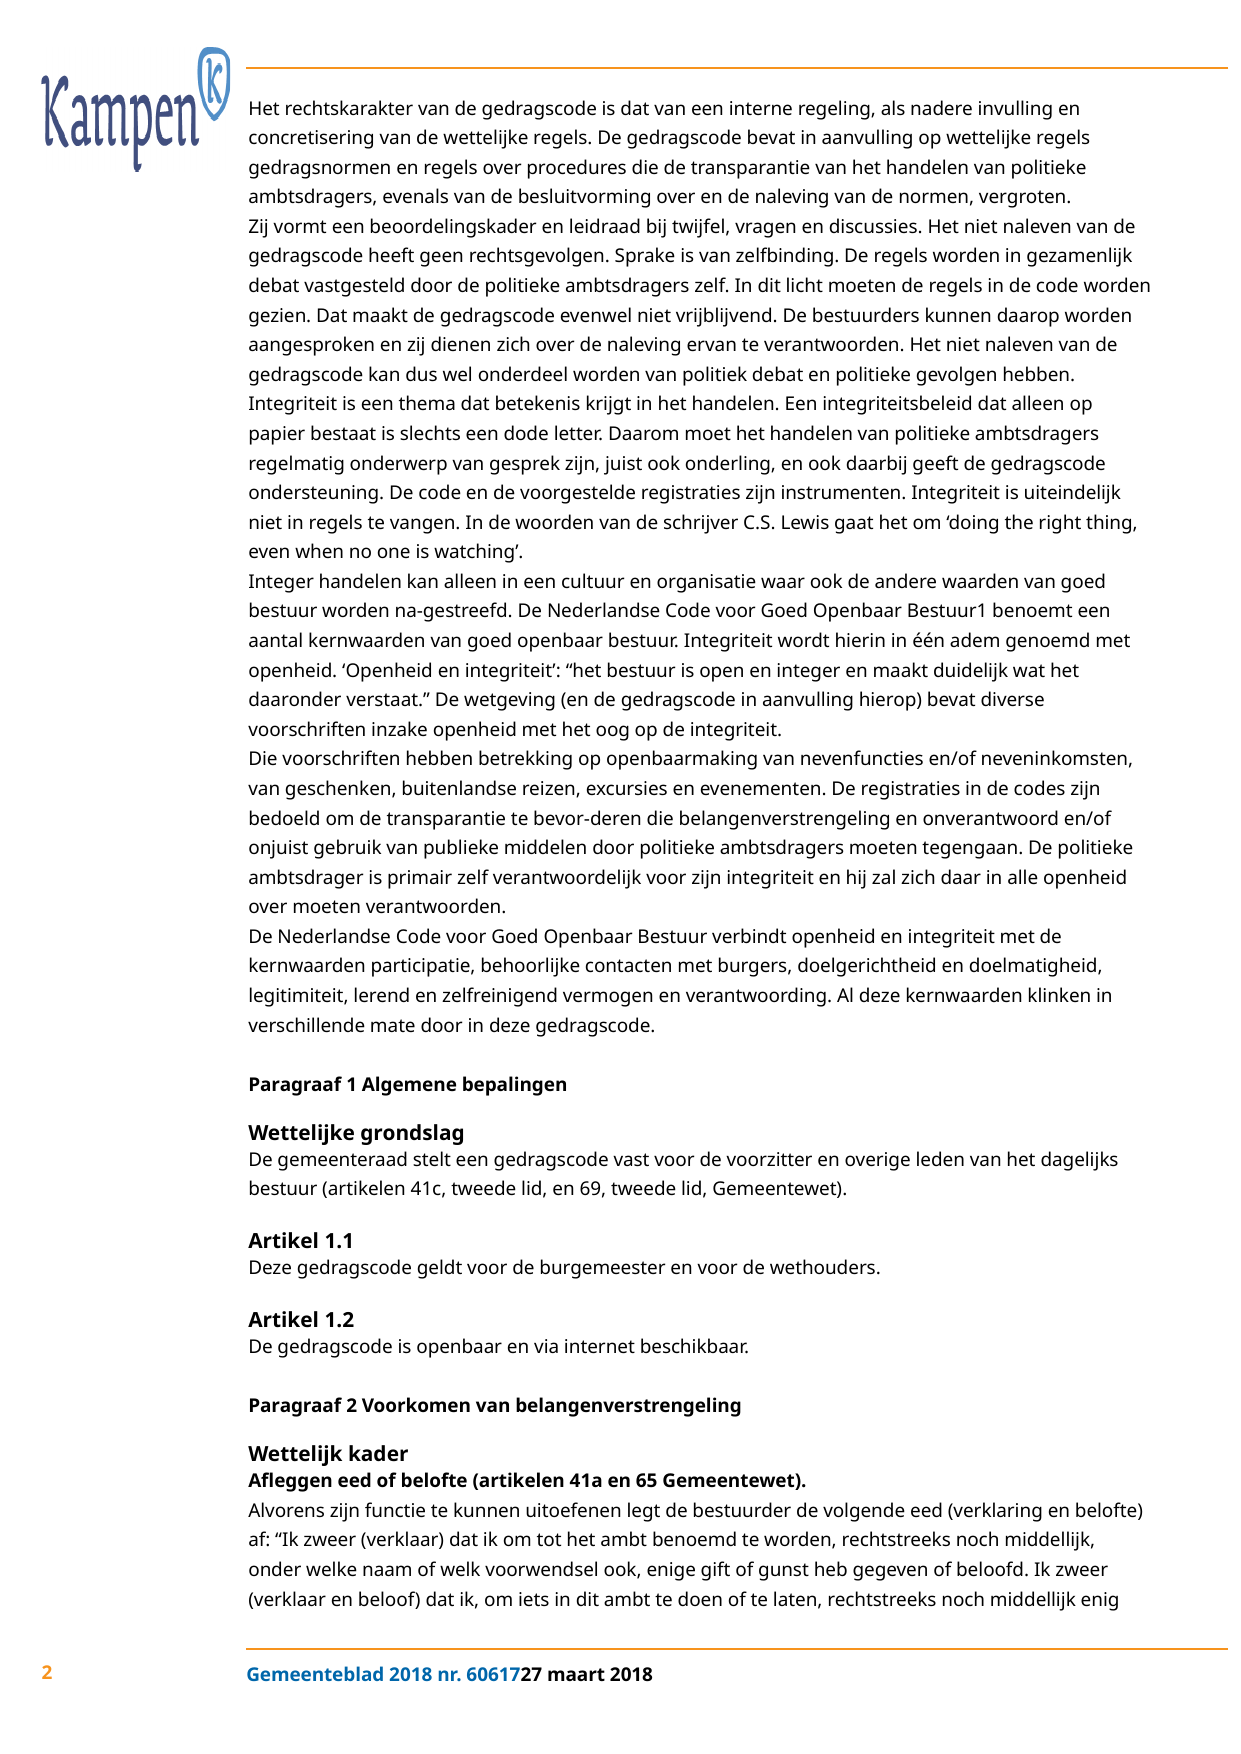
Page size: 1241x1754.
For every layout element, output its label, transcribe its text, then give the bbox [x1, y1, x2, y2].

text Integriteit is een thema dat betekenis krijgt in het handelen. Een integriteitsbeleid dat alleen op papier bestaat is slechts een dode letter. Daarom moet het handelen van politieke ambtsdragers regelmatig onderwerp van gesprek zijn, juist ook onderling, en ook daarbij geeft de gedragscode ondersteuning. De code en de voorgestelde registraties zijn instrumenten. Integriteit is uiteindelijk niet in regels te vangen. In de woorden van de schrijver C.S. Lewis gaat het om ‘doing the right thing, even when no one is watching’. [248, 391, 1152, 564]
text De Nederlandse Code voor Goed Openbaar Bestuur verbindt openheid en integriteit met de kernwaarden participatie, behoorlijke contacten met burgers, doelgerichtheid en doelmatigheid, legitimiteit, lerend en zelfreinigend vermogen en verantwoording. Al deze kernwaarden klinken in verschillende mate door in deze gedragscode. [248, 923, 1152, 1038]
text Alvorens zijn functie te kunnen uitoefenen legt de bestuurder de volgende eed (verklaring en belofte) af: “Ik zweer (verklaar) dat ik om tot het ambt benoemd te worden, rechtstreeks noch middellijk, onder welke naam of welk voorwendsel ook, enige gift of gunst heb gegeven of beloofd. Ik zweer (verklaar en beloof) dat ik, om iets in dit ambt te doen of te laten, rechtstreeks noch middellijk enig [248, 1497, 1152, 1612]
text Paragraaf 1 Algemene bepalingen [248, 1071, 1152, 1097]
text Artikel 1.2 [248, 1305, 1152, 1333]
text De gemeenteraad stelt een gedragscode vast voor de voorzitter en overige leden van het dagelijks bestuur (artikelen 41c, tweede lid, en 69, tweede lid, Gemeentewet). [248, 1146, 1152, 1201]
text Het rechtskarakter van de gedragscode is dat van een interne regeling, als nadere invulling en concretisering van de wettelijke regels. De gedragscode bevat in aanvulling op wettelijke regels gedragsnormen en regels over procedures die de transparantie van het handelen van politieke ambtsdragers, evenals van de besluitvorming over en de naleving van de normen, vergroten. [248, 95, 1152, 209]
text Die voorschriften hebben betrekking op openbaarmaking van nevenfuncties en/of neveninkomsten, van geschenken, buitenlandse reizen, excursies en evenementen. De registraties in de codes zijn bedoeld om de transparantie te bevor-deren die belangenverstrengeling en onverantwoord en/of onjuist gebruik van publieke middelen door politieke ambtsdragers moeten tegengaan. De politieke ambtsdrager is primair zelf verantwoordelijk voor zijn integriteit en hij zal zich daar in alle openheid over moeten verantwoorden. [248, 746, 1152, 919]
text Artikel 1.1 [248, 1226, 1152, 1254]
text Deze gedragscode geldt voor de burgemeester en voor de wethouders. [248, 1254, 1152, 1280]
text Wettelijke grondslag [248, 1118, 1152, 1146]
text Integer handelen kan alleen in een cultuur en organisatie waar ook de andere waarden van goed bestuur worden na-gestreefd. De Nederlandse Code voor Goed Openbaar Bestuur1 benoemt een aantal kernwaarden van goed openbaar bestuur. Integriteit wordt hierin in één adem genoemd met openheid. ‘Openheid en integriteit’: “het bestuur is open en integer en maakt duidelijk wat het daaronder verstaat.” De wetgeving (en de gedragscode in aanvulling hierop) bevat diverse voorschriften inzake openheid met het oog op de integriteit. [248, 568, 1152, 742]
text Wettelijk kader [248, 1439, 1152, 1467]
text De gedragscode is openbaar en via internet beschikbaar. [248, 1333, 1152, 1359]
picture [41, 47, 231, 172]
text Zij vormt een beoordelingskader en leidraad bij twijfel, vragen en discussies. Het niet naleven van de gedragscode heeft geen rechtsgevolgen. Sprake is van zelfbinding. De regels worden in gezamenlijk debat vastgesteld door de politieke ambtsdragers zelf. In dit licht moeten de regels in de code worden gezien. Dat maakt de gedragscode evenwel niet vrijblijvend. De bestuurders kunnen daarop worden aangesproken en zij dienen zich over de naleving ervan te verantwoorden. Het niet naleven van de gedragscode kan dus wel onderdeel worden van politiek debat en politieke gevolgen hebben. [248, 213, 1152, 387]
text Paragraaf 2 Voorkomen van belangenverstrengeling [248, 1392, 1152, 1418]
text Afleggen eed of belofte (artikelen 41a en 65 Gemeentewet). [248, 1467, 1152, 1493]
